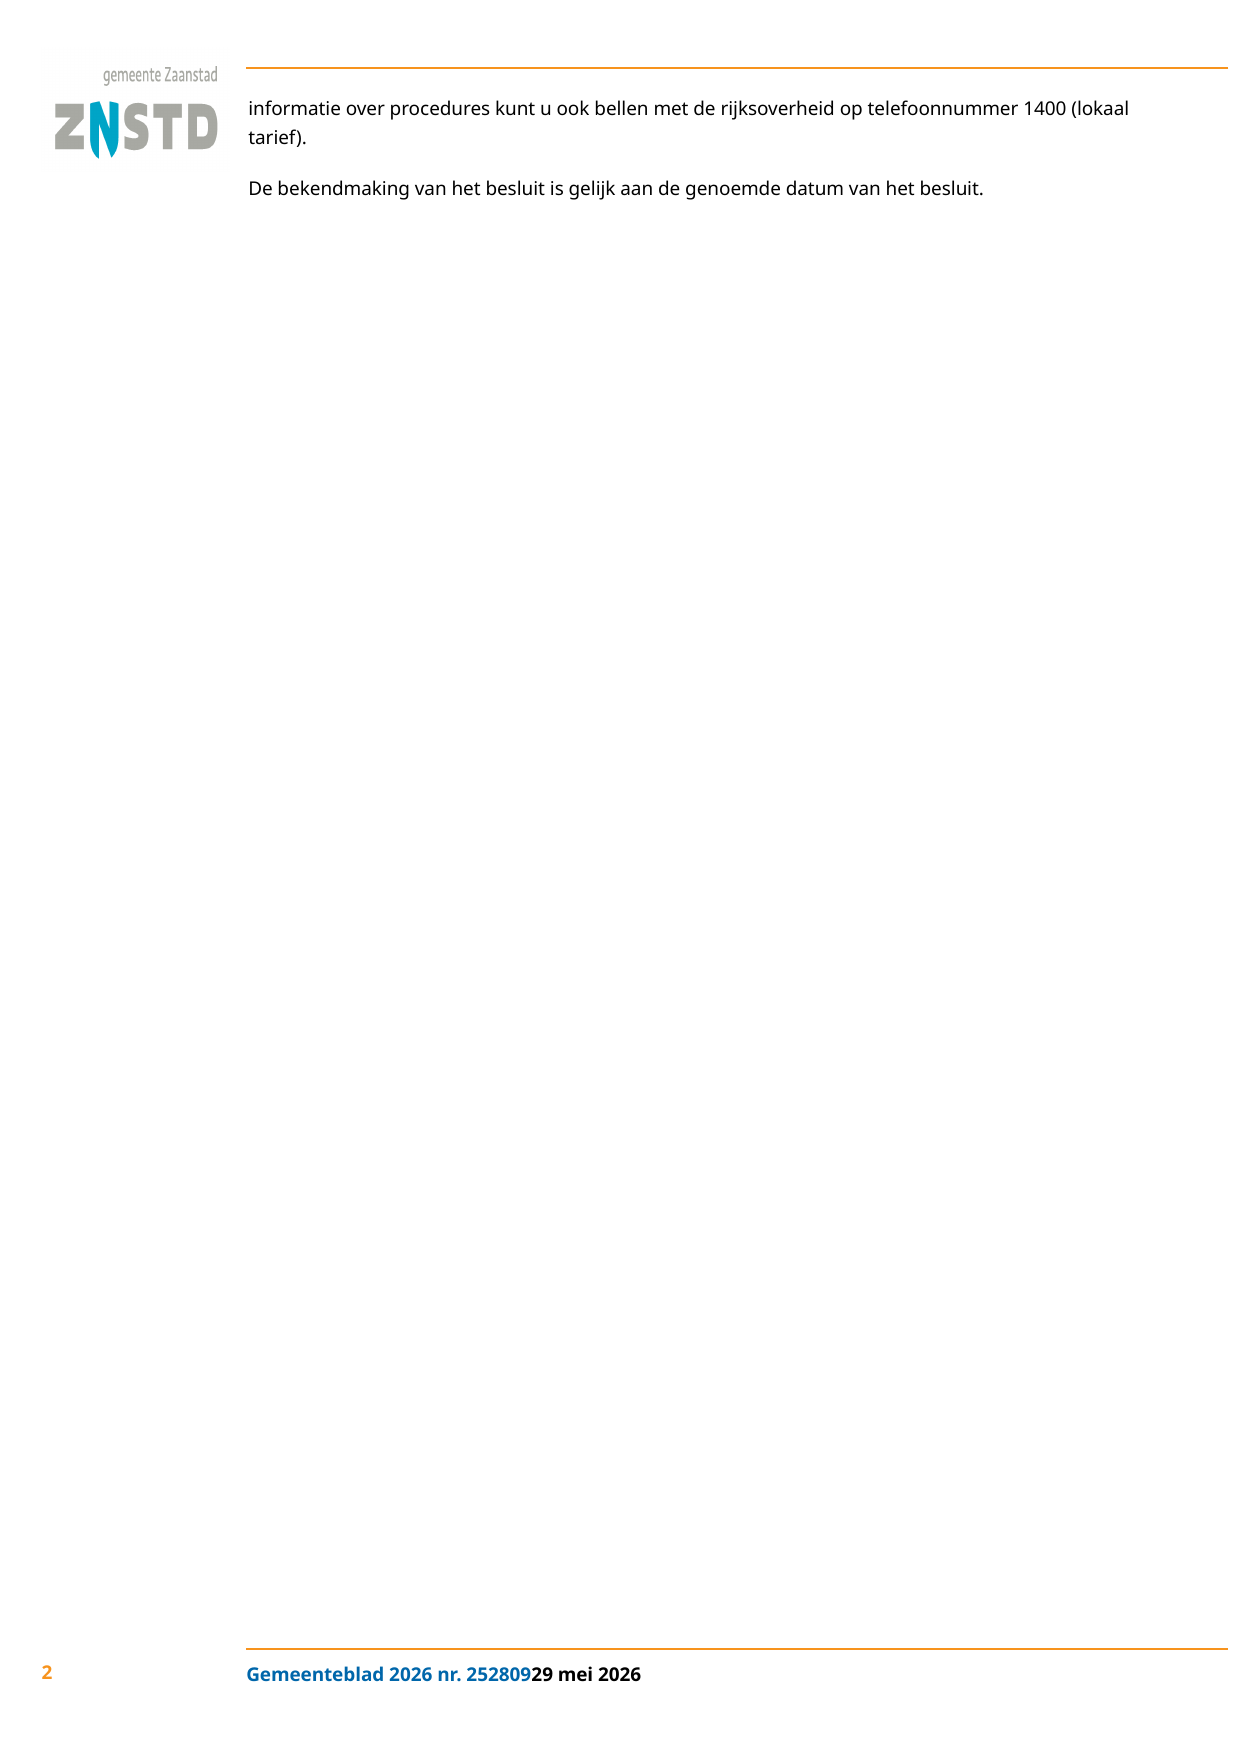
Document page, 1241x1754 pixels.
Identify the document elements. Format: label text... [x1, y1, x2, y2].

text De bekendmaking van het besluit is gelijk aan de genoemde datum van het besluit. [248, 175, 1152, 201]
text informatie over procedures kunt u ook bellen met de rijksoverheid op telefoonnummer 1400 (lokaal tarief). [248, 95, 1152, 150]
picture [41, 47, 231, 172]
